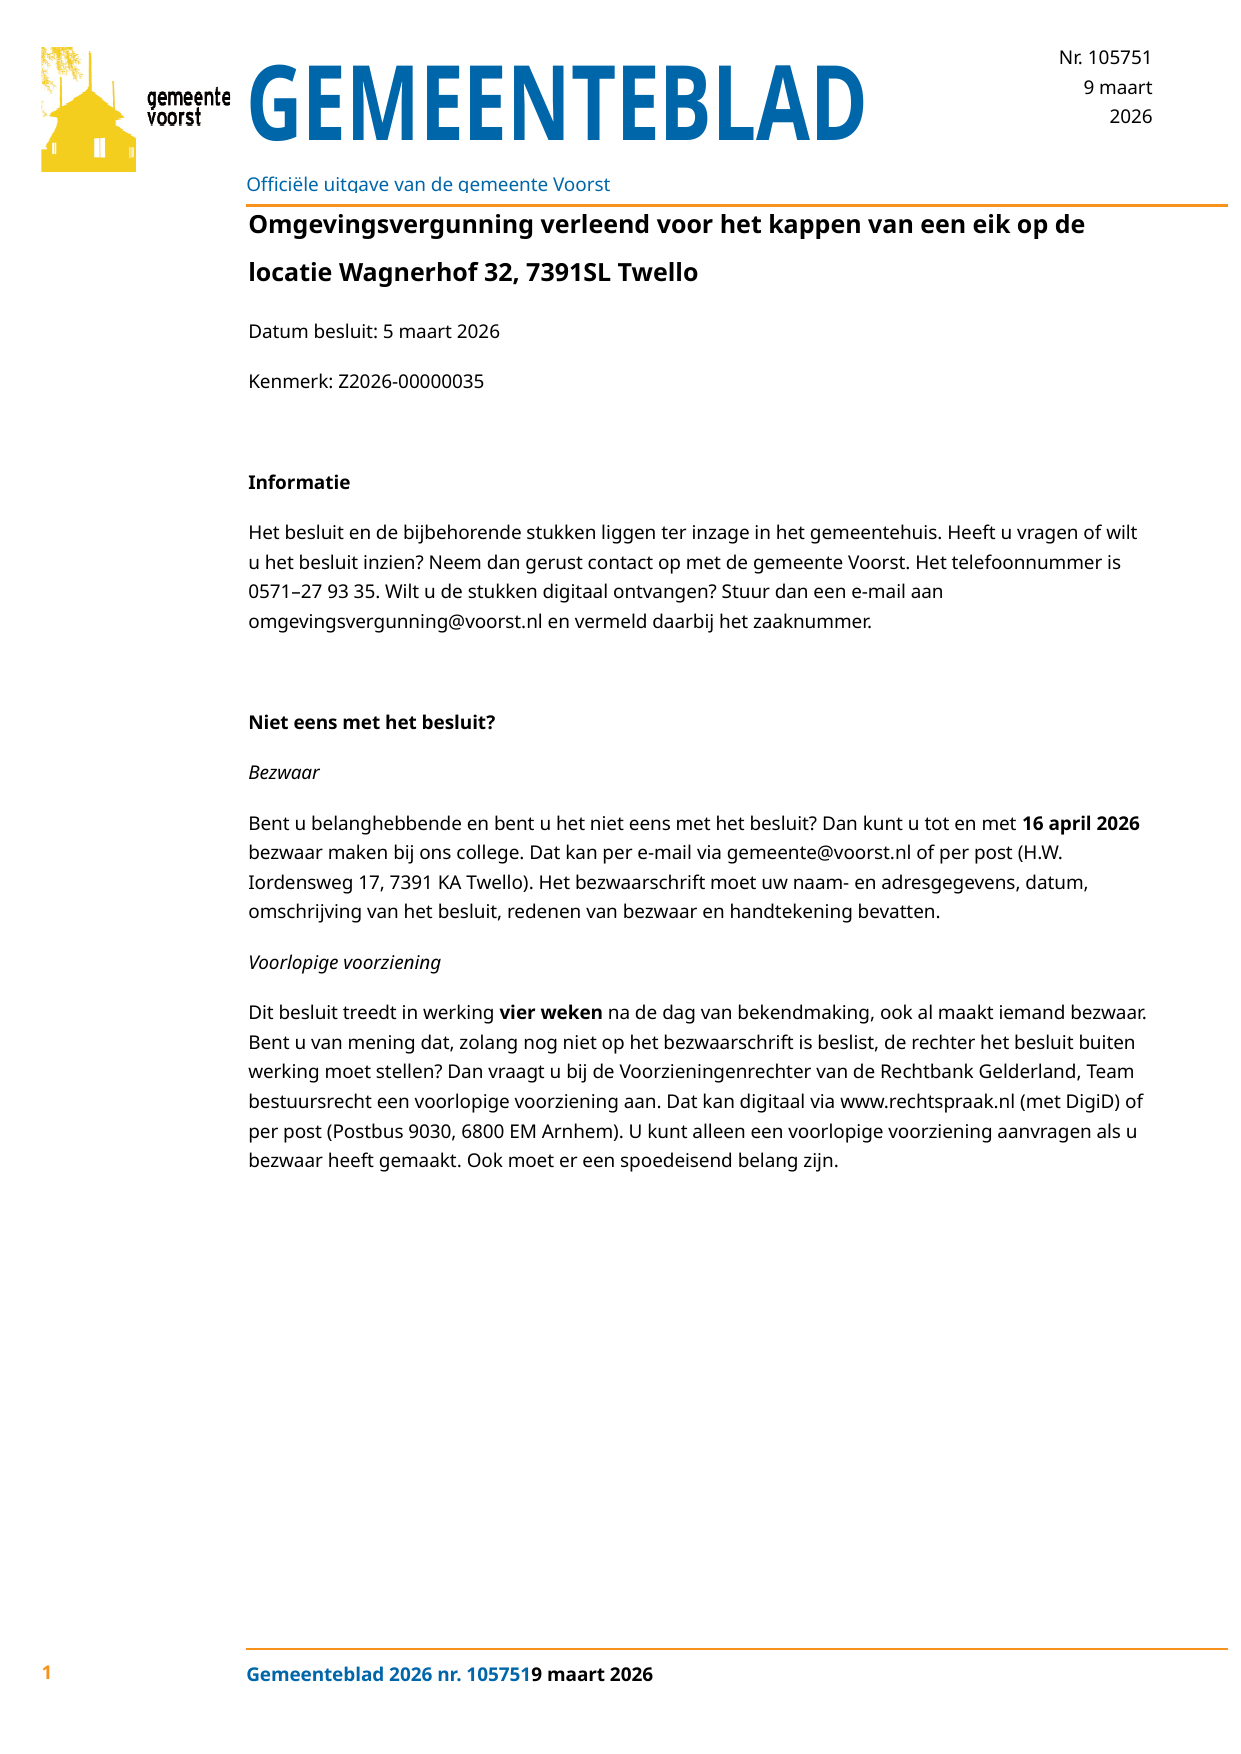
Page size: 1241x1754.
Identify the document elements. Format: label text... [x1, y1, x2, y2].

text Informatie [248, 469, 1152, 495]
text Voorlopige voorziening [248, 949, 1152, 975]
text Omgevingsvergunning verleend voor het kappen van een eik op de locatie Wagnerhof 32, 7391SL Twello [248, 207, 1152, 288]
text Bezwaar [248, 759, 1152, 785]
text Dit besluit treedt in werking vier weken na de dag van bekendmaking, ook al maakt iemand bezwaar. Bent u van mening dat, zolang nog niet op het bezwaarschrift is beslist, de rechter het besluit buiten werking moet stellen? Dan vraagt u bij de Voorzieningenrechter van de Rechtbank Gelderland, Team bestuursrecht een voorlopige voorziening aan. Dat kan digitaal via www.rechtspraak.nl (met DigiD) of per post (Postbus 9030, 6800 EM Arnhem). U kunt alleen een voorlopige voorziening aanvragen als u bezwaar heeft gemaakt. Ook moet er een spoedeisend belang zijn. [248, 999, 1152, 1173]
text Datum besluit: 5 maart 2026 [248, 318, 1152, 344]
text Het besluit en de bijbehorende stukken liggen ter inzage in het gemeentehuis. Heeft u vragen of wilt u het besluit inzien? Neem dan gerust contact op met de gemeente Voorst. Het telefoonnummer is 0571–27 93 35. Wilt u de stukken digitaal ontvangen? Stuur dan een e-mail aan omgevingsvergunning@voorst.nl en vermeld daarbij het zaaknummer. [248, 519, 1152, 634]
text Niet eens met het besluit? [248, 709, 1152, 735]
text Kenmerk: Z2026-00000035 [248, 368, 1152, 394]
text Bent u belanghebbende en bent u het niet eens met het besluit? Dan kunt u tot en met 16 april 2026 bezwaar maken bij ons college. Dat kan per e-mail via gemeente@voorst.nl of per post (H.W. Iordensweg 17, 7391 KA Twello). Het bezwaarschrift moet uw naam- en adresgegevens, datum, omschrijving van het besluit, redenen van bezwaar en handtekening bevatten. [248, 810, 1152, 924]
picture [41, 47, 231, 172]
